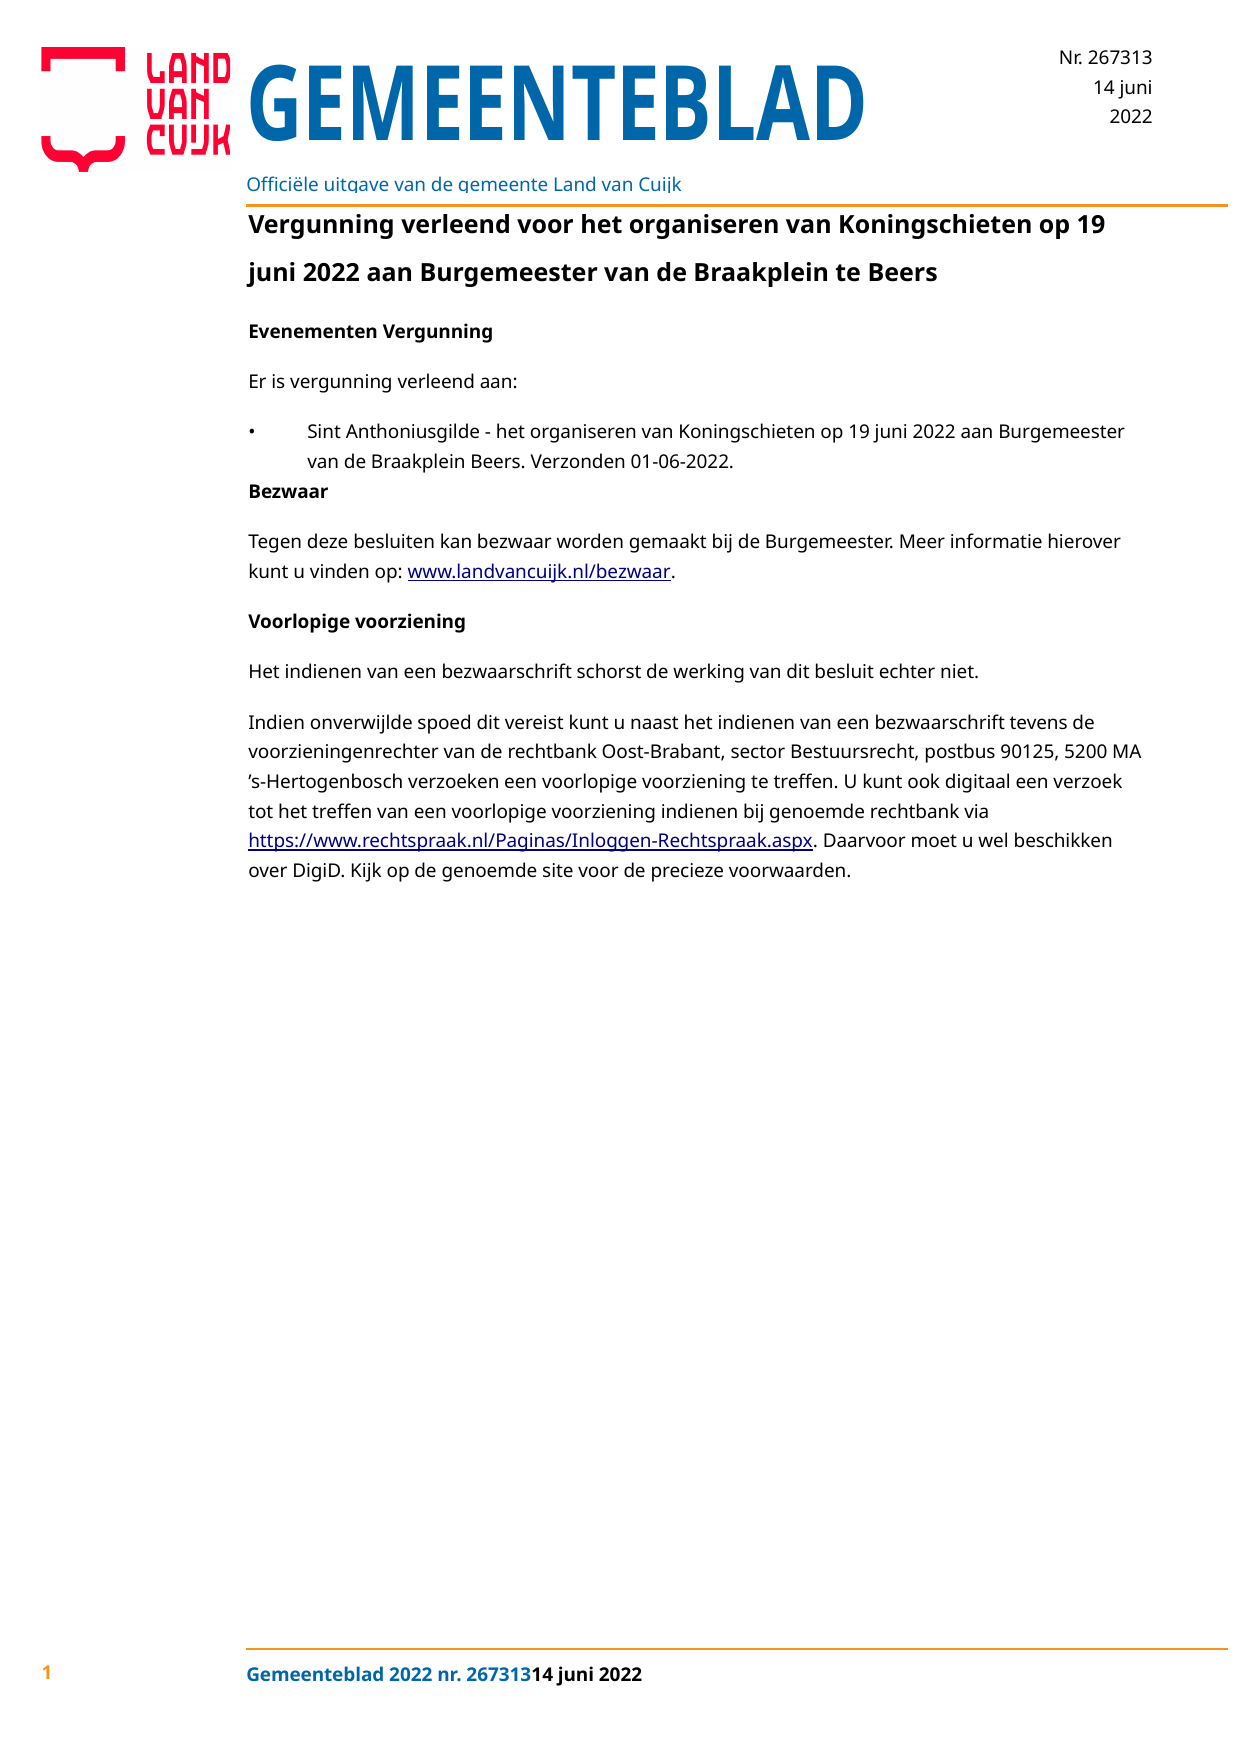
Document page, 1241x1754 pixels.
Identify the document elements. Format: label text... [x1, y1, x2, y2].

text Vergunning verleend voor het organiseren van Koningschieten op 19 juni 2022 aan Burgemeester van de Braakplein te Beers [248, 207, 1152, 288]
text Voorlopige voorziening [248, 608, 1152, 634]
text Evenementen Vergunning [248, 318, 1152, 344]
picture [41, 47, 231, 172]
text Bezwaar [248, 478, 1152, 504]
list Sint Anthoniusgilde - het organiseren van Koningschieten op 19 juni 2022 aan Burgemeester van de Braakplein Beers. Verzonden 01-06-2022. [248, 419, 1152, 474]
text Indien onverwijlde spoed dit vereist kunt u naast het indienen van een bezwaarschrift tevens de voorzieningenrechter van de rechtbank Oost-Brabant, sector Bestuursrecht, postbus 90125, 5200 MA ’s-Hertogenbosch verzoeken een voorlopige voorziening te treffen. U kunt ook digitaal een verzoek tot het treffen van een voorlopige voorziening indienen bij genoemde rechtbank via https://www.rechtspraak.nl/Paginas/Inloggen-Rechtspraak.aspx. Daarvoor moet u wel beschikken over DigiD. Kijk op de genoemde site voor de precieze voorwaarden. [248, 709, 1152, 883]
text Er is vergunning verleend aan: [248, 368, 1152, 394]
text Tegen deze besluiten kan bezwaar worden gemaakt bij de Burgemeester. Meer informatie hierover kunt u vinden op: www.landvancuijk.nl/bezwaar. [248, 528, 1152, 584]
text Het indienen van een bezwaarschrift schorst de werking van dit besluit echter niet. [248, 659, 1152, 684]
